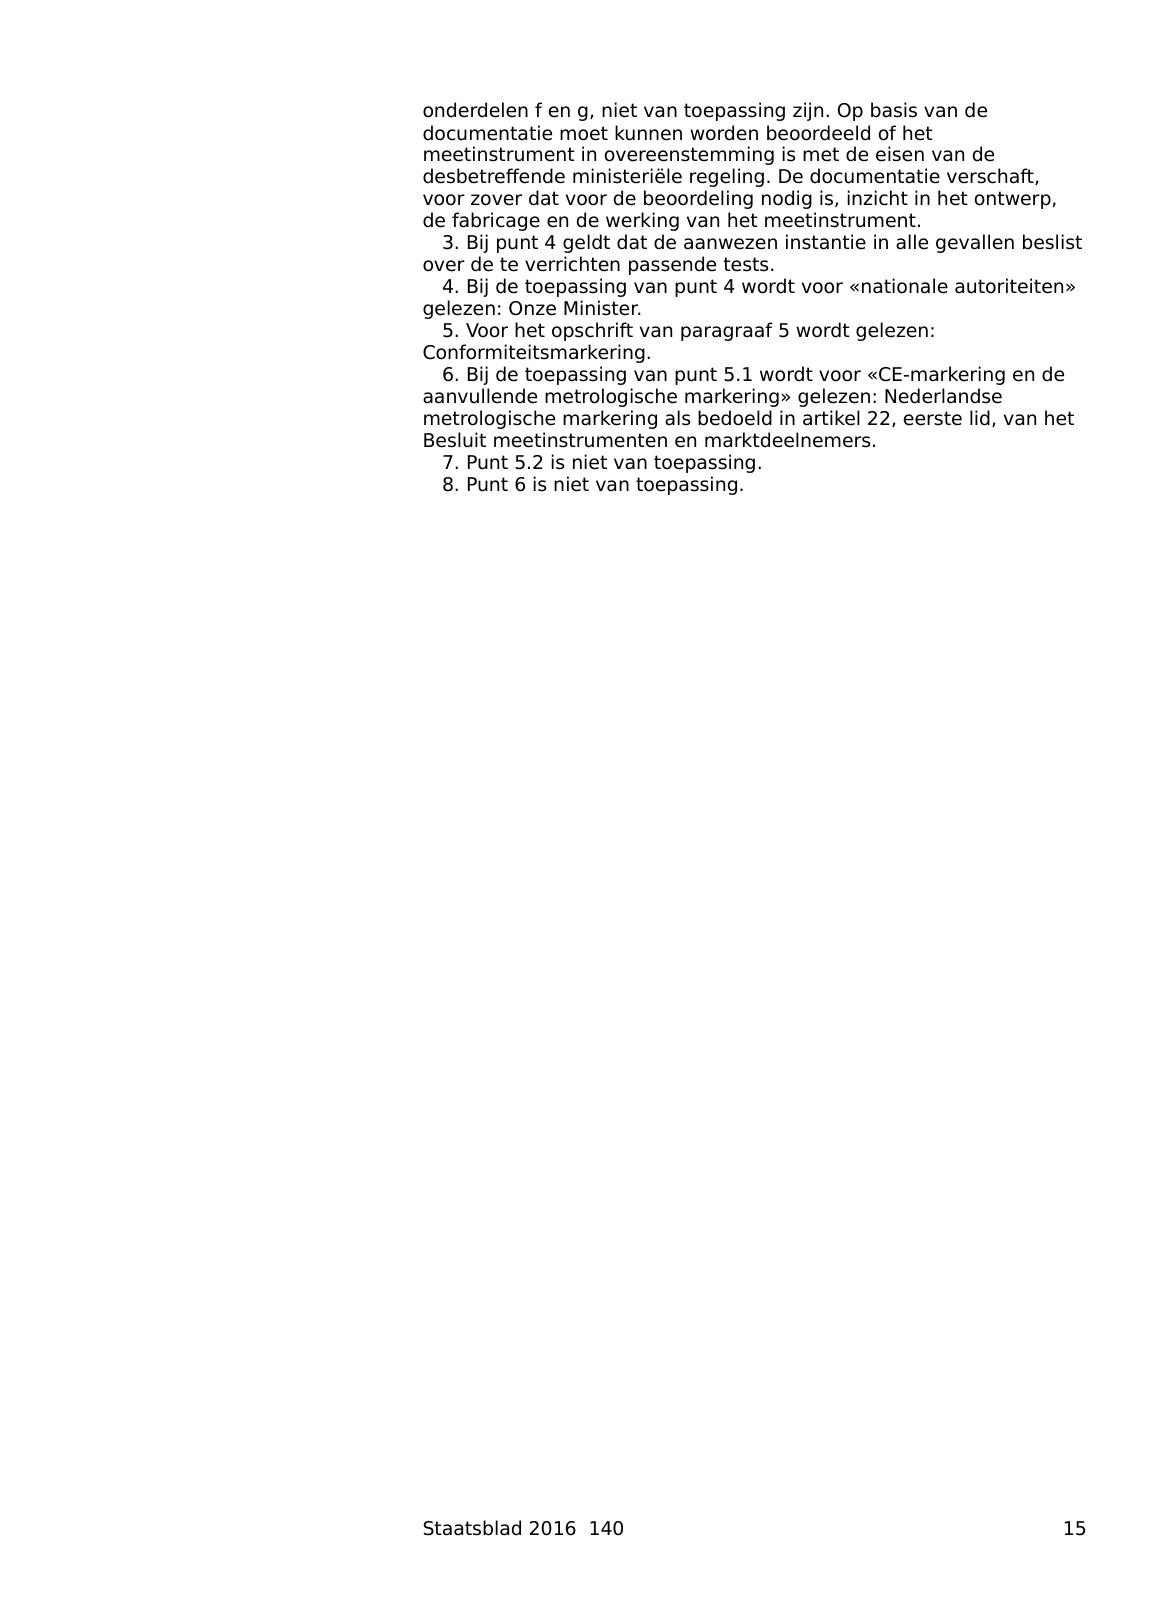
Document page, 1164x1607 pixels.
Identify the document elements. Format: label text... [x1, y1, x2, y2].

text 4. Bij de toepassing van punt 4 wordt voor «nationale autoriteiten» gelezen: Onze Minister. [422, 276, 1087, 320]
text 7. Punt 5.2 is niet van toepassing. [422, 452, 1087, 474]
text 3. Bij punt 4 geldt dat de aanwezen instantie in alle gevallen beslist over de te verrichten passende tests. [422, 232, 1087, 276]
text 5. Voor het opschrift van paragraaf 5 wordt gelezen: Conformiteitsmarkering. [422, 320, 1087, 364]
text 6. Bij de toepassing van punt 5.1 wordt voor «CE-markering en de aanvullende metrologische markering» gelezen: Nederlandse metrologische markering als bedoeld in artikel 22, eerste lid, van het Besluit meetinstrumenten en marktdeelnemers. [422, 364, 1087, 452]
text onderdelen f en g, niet van toepassing zijn. Op basis van de documentatie moet kunnen worden beoordeeld of het meetinstrument in overeenstemming is met de eisen van de desbetreffende ministeriële regeling. De documentatie verschaft, voor zover dat voor de beoordeling nodig is, inzicht in het ontwerp, de fabricage en de werking van het meetinstrument. [422, 100, 1087, 232]
text 8. Punt 6 is niet van toepassing. [422, 474, 1087, 496]
